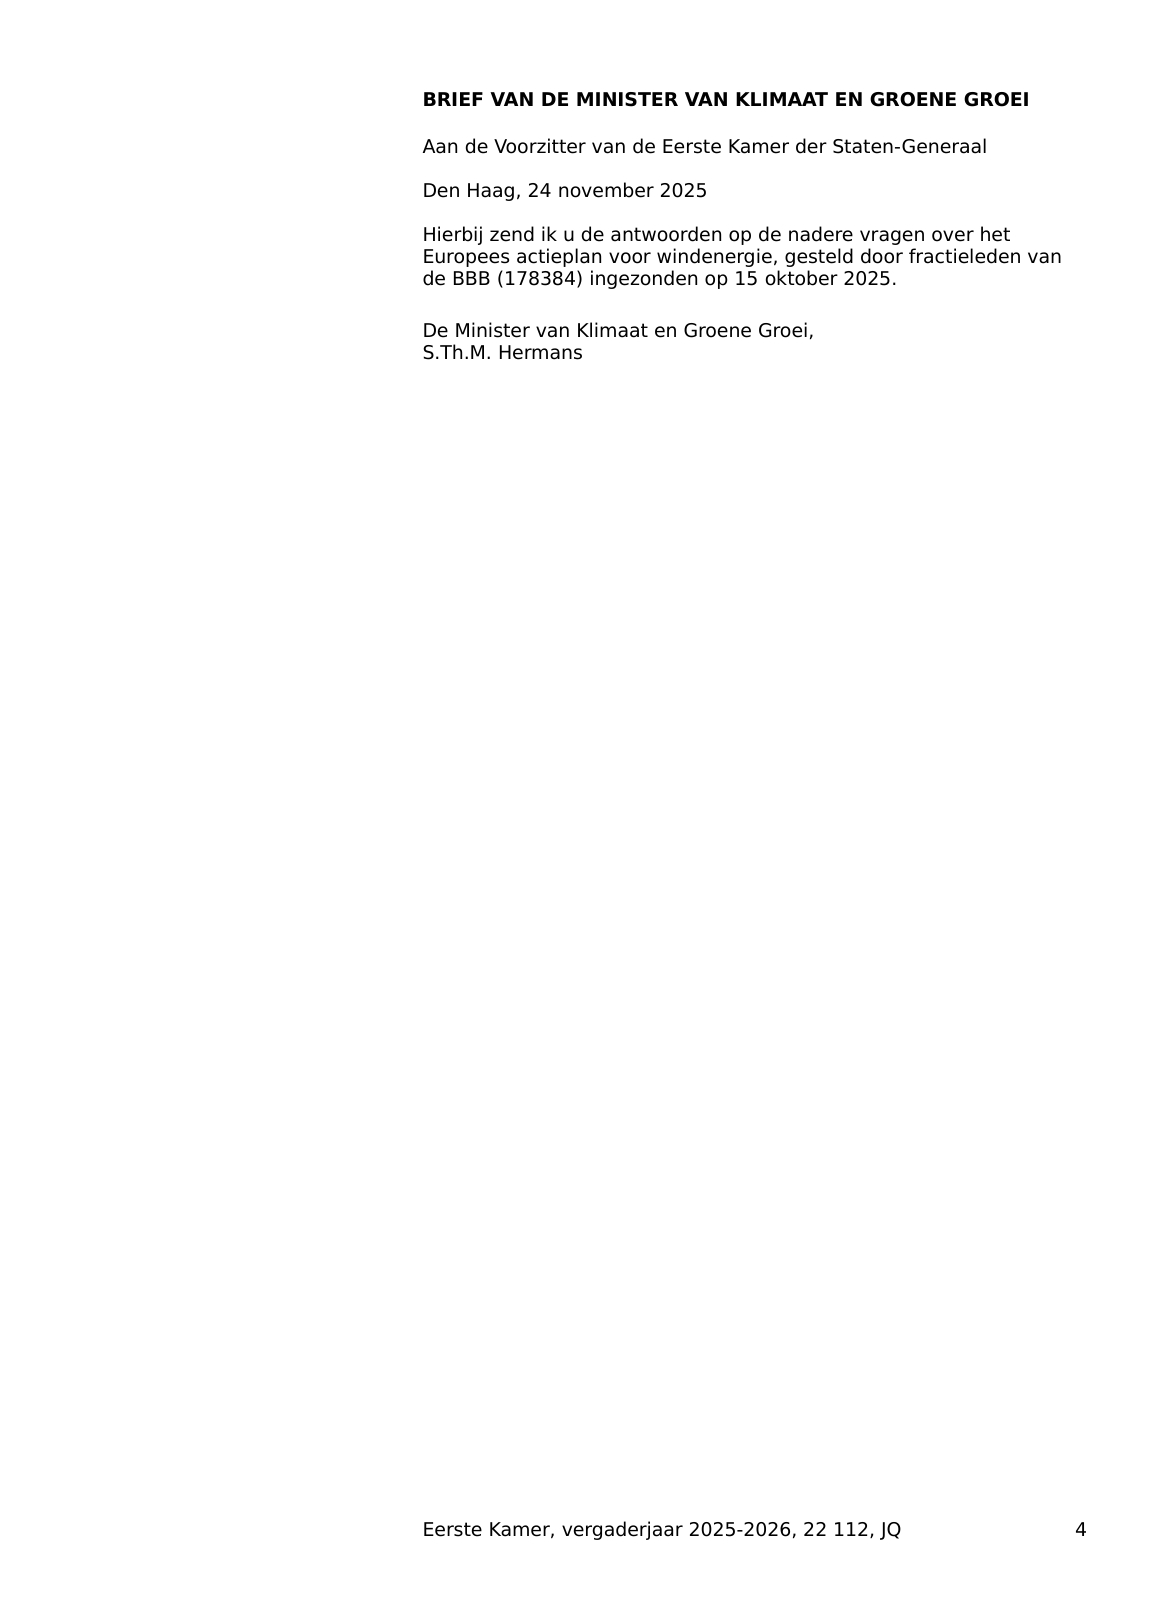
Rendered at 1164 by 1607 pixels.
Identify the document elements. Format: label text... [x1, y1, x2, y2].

text Aan de Voorzitter van de Eerste Kamer der Staten-Generaal [422, 136, 1087, 158]
text Den Haag, 24 november 2025 [422, 180, 1087, 202]
subtitle BRIEF VAN DE MINISTER VAN KLIMAAT EN GROENE GROEI [422, 89, 1087, 111]
text Hierbij zend ik u de antwoorden op de nadere vragen over het Europees actieplan voor windenergie, gesteld door fractieleden van de BBB (178384) ingezonden op 15 oktober 2025. [422, 224, 1087, 290]
text De Minister van Klimaat en Groene Groei, S.Th.M. Hermans [422, 320, 1087, 364]
